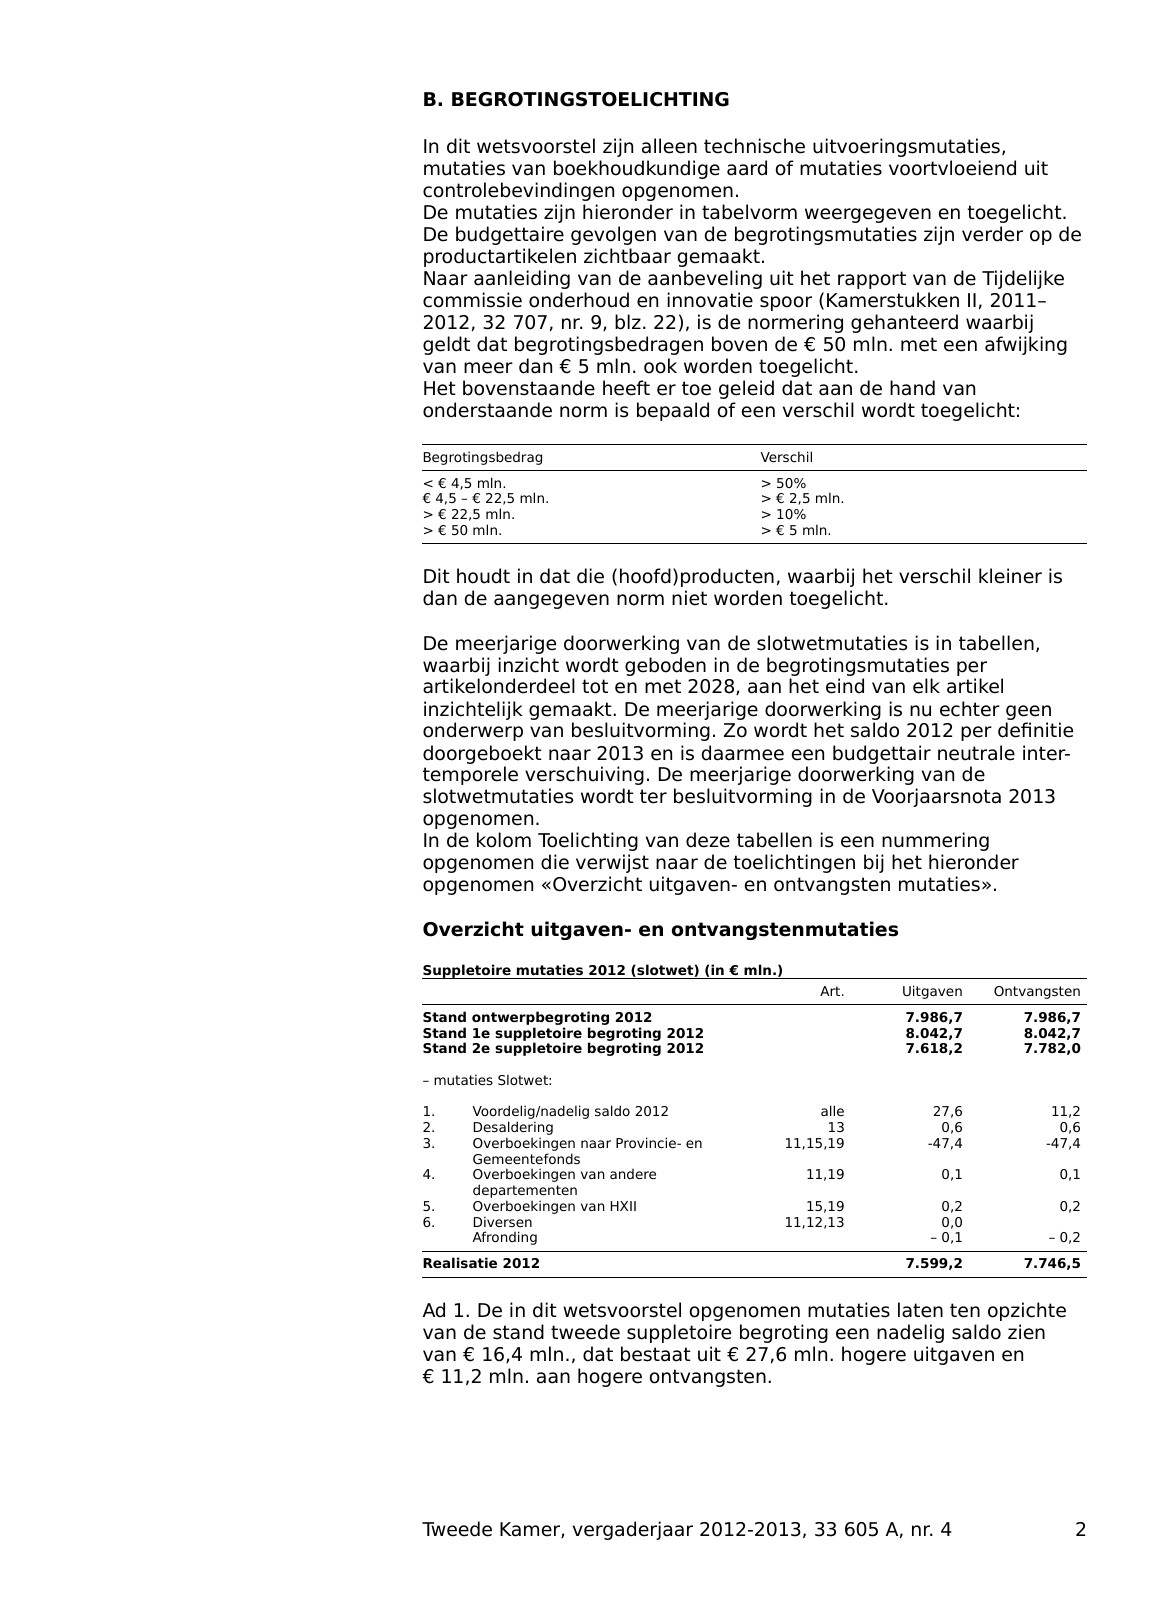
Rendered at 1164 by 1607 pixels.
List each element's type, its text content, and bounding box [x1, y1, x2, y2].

table_cell Ontvangsten [969, 979, 1087, 1004]
table_cell Diversen [467, 1214, 732, 1230]
table_cell 4. [422, 1167, 467, 1199]
table_cell 15,19 [732, 1199, 850, 1214]
table_cell 0,2 [969, 1199, 1087, 1214]
table_cell [969, 1214, 1087, 1230]
table_cell Realisatie 2012 [422, 1252, 732, 1277]
table_cell [732, 1089, 850, 1104]
table_cell 0,0 [850, 1214, 968, 1230]
table_cell 0,2 [850, 1199, 968, 1214]
table_cell 8.042,7 [850, 1026, 968, 1041]
table_cell Stand 1e suppletoire begroting 2012 [422, 1026, 732, 1041]
table_cell [732, 1230, 850, 1251]
text In de kolom Toelichting van deze tabellen is een nummering opgenomen die verwijst naar de toelichtingen bij het hieronder opgenomen «Overzicht uitgaven- en ontvangsten mutaties». [422, 830, 1087, 896]
table_cell [850, 1089, 968, 1104]
table_cell 11,15,19 [732, 1136, 850, 1167]
table_cell [732, 1057, 850, 1073]
table_cell [969, 1057, 1087, 1073]
table_cell > 50% [754, 471, 1087, 491]
table_header Verschil [754, 445, 1087, 470]
table_cell [422, 979, 467, 1004]
table_cell 11,2 [969, 1104, 1087, 1120]
table_cell Stand 2e suppletoire begroting 2012 [422, 1041, 732, 1057]
table_header Begrotingsbedrag [422, 445, 754, 470]
table_header Suppletoire mutaties 2012 (slotwet) (in € mln.) [422, 962, 1087, 978]
table_cell > 10% [754, 507, 1087, 523]
table_cell > € 5 mln. [754, 523, 1087, 543]
table_cell [422, 1057, 467, 1073]
table_cell – 0,2 [969, 1230, 1087, 1251]
table_cell [422, 1230, 467, 1251]
text De budgettaire gevolgen van de begrotingsmutaties zijn verder op de productartikelen zichtbaar gemaakt. [422, 224, 1087, 268]
table_cell 2. [422, 1120, 467, 1136]
table_cell alle [732, 1104, 850, 1120]
table_cell Overboekingen van andere departementen [467, 1167, 732, 1199]
table_cell [732, 1026, 850, 1041]
table_cell [969, 1073, 1087, 1088]
table_cell -47,4 [850, 1136, 968, 1167]
table_cell [850, 1073, 968, 1088]
table_cell [850, 1057, 968, 1073]
table_cell Overboekingen naar Provincie- en Gemeentefonds [467, 1136, 732, 1167]
table_cell [422, 1089, 467, 1104]
table_cell 7.782,0 [969, 1041, 1087, 1057]
table_cell 1. [422, 1104, 467, 1120]
table_cell Afronding [467, 1230, 732, 1251]
table_cell 5. [422, 1199, 467, 1214]
table_cell [732, 1041, 850, 1057]
table_cell 7.986,7 [969, 1005, 1087, 1026]
table_cell Voordelig/nadelig saldo 2012 [467, 1104, 732, 1120]
table_cell > € 2,5 mln. [754, 491, 1087, 507]
table_cell [732, 1252, 850, 1277]
table_cell Stand ontwerpbegroting 2012 [422, 1005, 732, 1026]
subtitle Overzicht uitgaven- en ontvangstenmutaties [422, 918, 1087, 940]
table_cell [732, 1073, 850, 1088]
table_cell Desaldering [467, 1120, 732, 1136]
table_cell [467, 979, 732, 1004]
table_cell < € 4,5 mln. [422, 471, 754, 491]
subtitle B. BEGROTINGSTOELICHTING [422, 89, 1087, 111]
table_cell 27,6 [850, 1104, 968, 1120]
table_cell 11,19 [732, 1167, 850, 1199]
text Dit houdt in dat die (hoofd)producten, waarbij het verschil kleiner is dan de aangegeven norm niet worden toegelicht. [422, 566, 1087, 610]
text De mutaties zijn hieronder in tabelvorm weergegeven en toegelicht. [422, 202, 1087, 224]
table_cell Art. [732, 979, 850, 1004]
table_cell 0,6 [850, 1120, 968, 1136]
table_cell [467, 1057, 732, 1073]
text In dit wetsvoorstel zijn alleen technische uitvoeringsmutaties, mutaties van boekhoudkundige aard of mutaties voortvloeiend uit controlebevindingen opgenomen. [422, 136, 1087, 202]
table_cell – 0,1 [850, 1230, 968, 1251]
table_cell 3. [422, 1136, 467, 1167]
table_cell [732, 1005, 850, 1026]
table_cell 0,1 [850, 1167, 968, 1199]
table_cell 0,6 [969, 1120, 1087, 1136]
table_cell – mutaties Slotwet: [422, 1073, 732, 1088]
table_cell 11,12,13 [732, 1214, 850, 1230]
table_cell 7.986,7 [850, 1005, 968, 1026]
text Het bovenstaande heeft er toe geleid dat aan de hand van onderstaande norm is bepaald of een verschil wordt toegelicht: [422, 378, 1087, 422]
text Naar aanleiding van de aanbeveling uit het rapport van de Tijdelijke commissie onderhoud en innovatie spoor (Kamerstukken II, 2011–2012, 32 707, nr. 9, blz. 22), is de normering gehanteerd waarbij geldt dat begrotingsbedragen boven de € 50 mln. met een afwijking van meer dan € 5 mln. ook worden toegelicht. [422, 268, 1087, 378]
table_cell Uitgaven [850, 979, 968, 1004]
table_cell > € 22,5 mln. [422, 507, 754, 523]
table_cell € 4,5 – € 22,5 mln. [422, 491, 754, 507]
table_cell > € 50 mln. [422, 523, 754, 543]
table_cell 0,1 [969, 1167, 1087, 1199]
table_cell [467, 1089, 732, 1104]
text De meerjarige doorwerking van de slotwetmutaties is in tabellen, waarbij inzicht wordt geboden in de begrotingsmutaties per artikelonderdeel tot en met 2028, aan het eind van elk artikel inzichtelijk gemaakt. De meerjarige doorwerking is nu echter geen onderwerp van besluitvorming. Zo wordt het saldo 2012 per definitie doorgeboekt naar 2013 en is daarmee een budgettair neutrale inter-temporele verschuiving. De meerjarige doorwerking van de slotwetmutaties wordt ter besluitvorming in de Voorjaarsnota 2013 opgenomen. [422, 632, 1087, 830]
table_cell 13 [732, 1120, 850, 1136]
text Ad 1. De in dit wetsvoorstel opgenomen mutaties laten ten opzichte van de stand tweede suppletoire begroting een nadelig saldo zien van € 16,4 mln., dat bestaat uit € 27,6 mln. hogere uitgaven en € 11,2 mln. aan hogere ontvangsten. [422, 1300, 1087, 1388]
table_cell [969, 1089, 1087, 1104]
table_cell 8.042,7 [969, 1026, 1087, 1041]
table_cell 7.746,5 [969, 1252, 1087, 1277]
table_cell 6. [422, 1214, 467, 1230]
table_cell Overboekingen van HXII [467, 1199, 732, 1214]
table_cell -47,4 [969, 1136, 1087, 1167]
table_cell 7.618,2 [850, 1041, 968, 1057]
table_cell 7.599,2 [850, 1252, 968, 1277]
